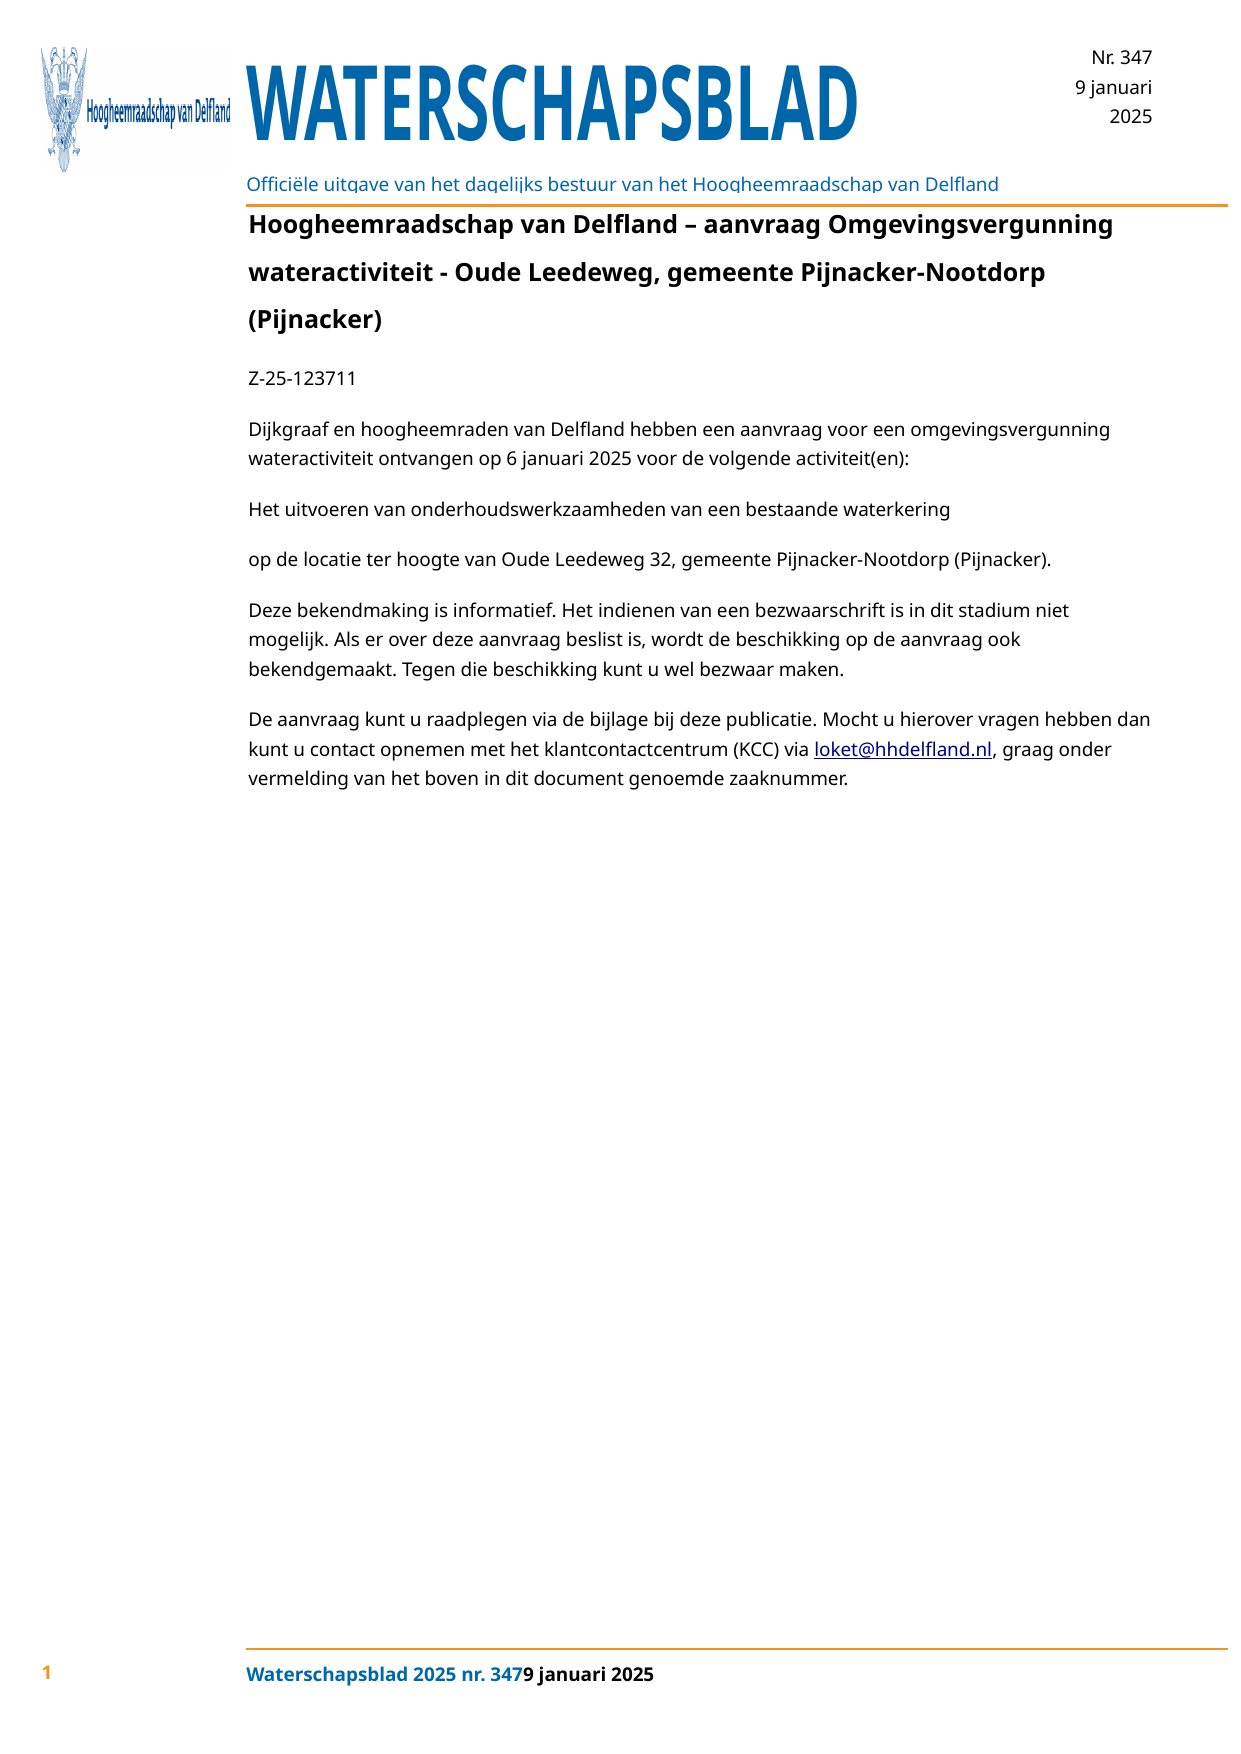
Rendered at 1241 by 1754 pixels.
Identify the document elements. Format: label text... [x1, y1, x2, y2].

text Deze bekendmaking is informatief. Het indienen van een bezwaarschrift is in dit stadium niet mogelijk. Als er over deze aanvraag beslist is, wordt de beschikking op de aanvraag ook bekendgemaakt. Tegen die beschikking kunt u wel bezwaar maken. [248, 597, 1152, 682]
text Het uitvoeren van onderhoudswerkzaamheden van een bestaande waterkering [248, 496, 1152, 522]
text Z-25-123711 [248, 366, 1152, 391]
picture [41, 47, 231, 172]
text op de locatie ter hoogte van Oude Leedeweg 32, gemeente Pijnacker-Nootdorp (Pijnacker). [248, 546, 1152, 572]
text Hoogheemraadschap van Delfland – aanvraag Omgevingsvergunning wateractiviteit - Oude Leedeweg, gemeente Pijnacker-Nootdorp (Pijnacker) [248, 207, 1152, 336]
text Dijkgraaf en hoogheemraden van Delfland hebben een aanvraag voor een omgevingsvergunning wateractiviteit ontvangen op 6 januari 2025 voor de volgende activiteit(en): [248, 416, 1152, 471]
text De aanvraag kunt u raadplegen via de bijlage bij deze publicatie. Mocht u hierover vragen hebben dan kunt u contact opnemen met het klantcontactcentrum (KCC) via loket@hhdelfland.nl, graag onder vermelding van het boven in dit document genoemde zaaknummer. [248, 706, 1152, 791]
